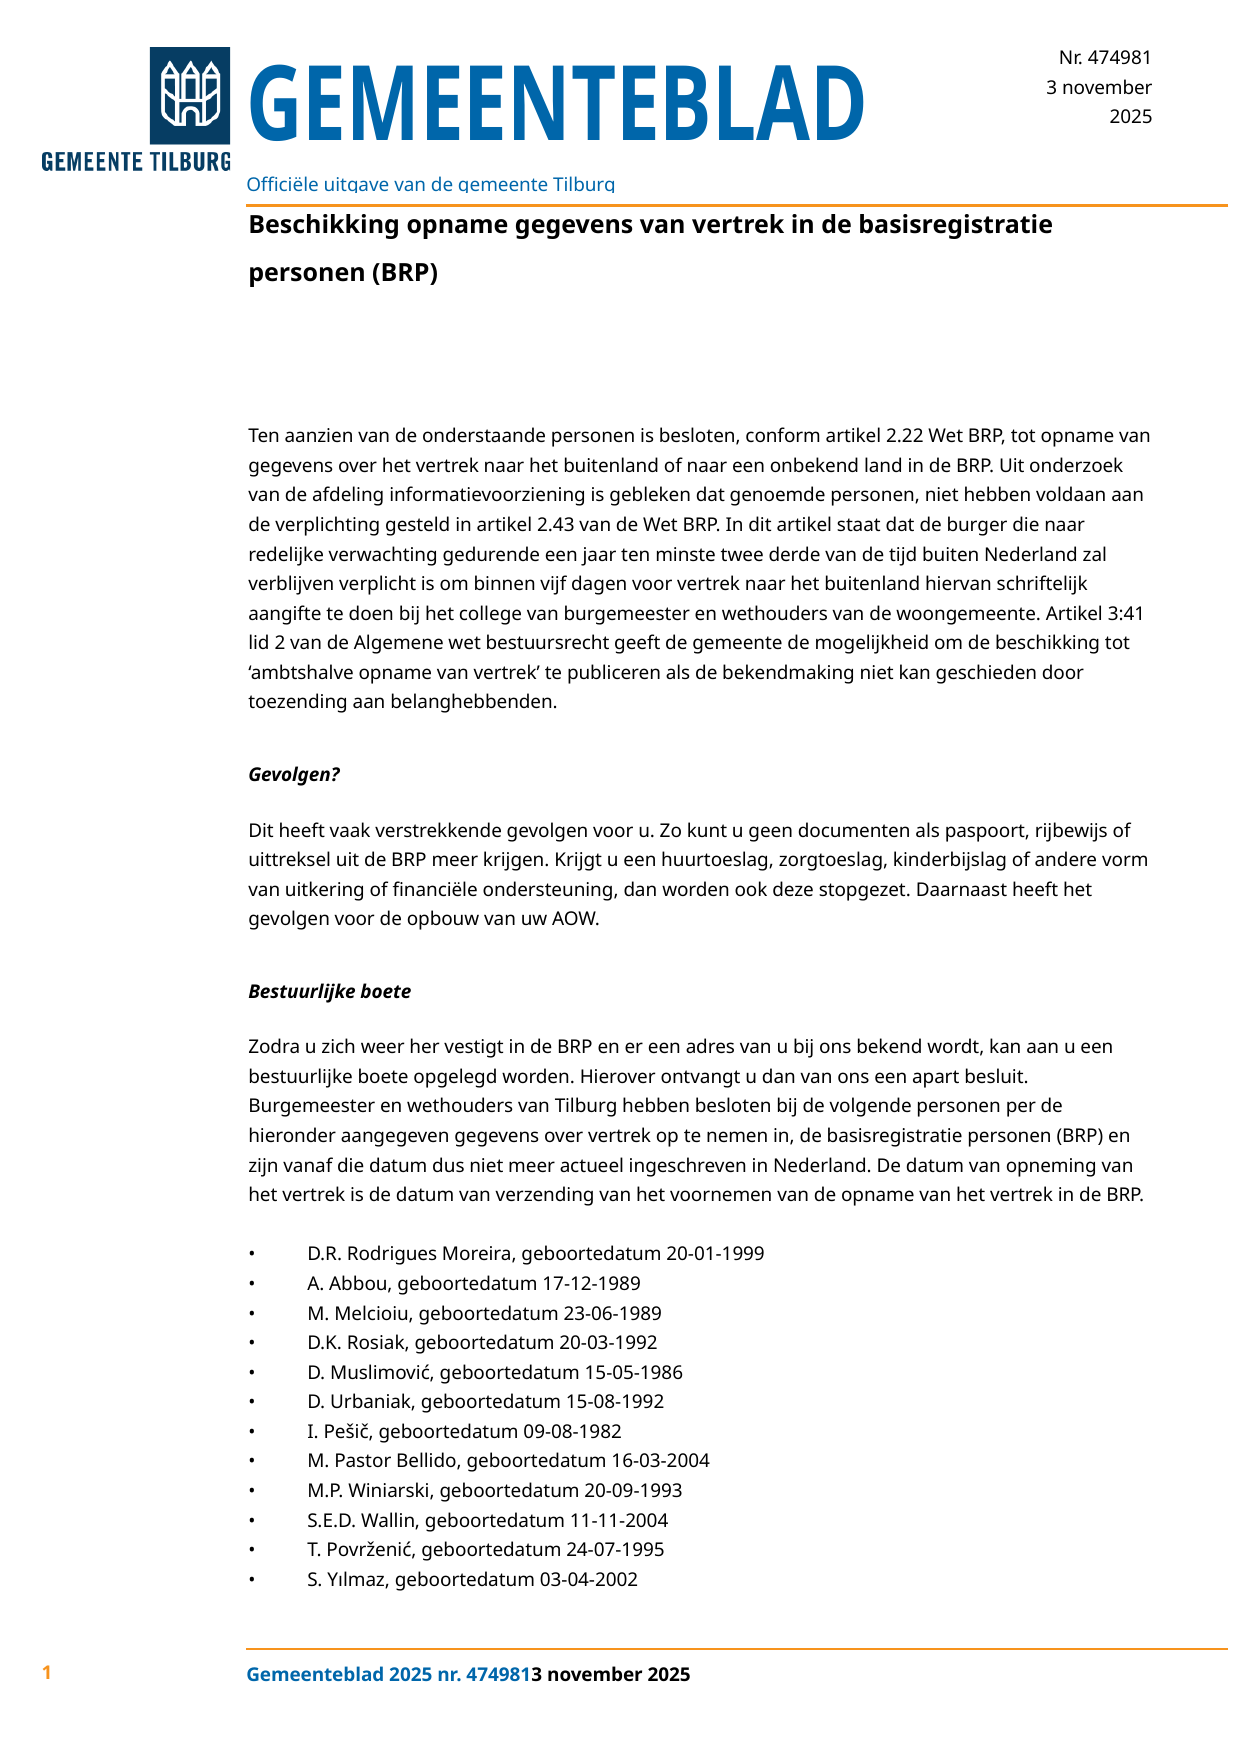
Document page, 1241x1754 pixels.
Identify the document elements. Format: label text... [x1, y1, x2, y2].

text Burgemeester en wethouders van Tilburg hebben besloten bij de volgende personen per de hieronder aangegeven gegevens over vertrek op te nemen in, de basisregistratie personen (BRP) en zijn vanaf die datum dus niet meer actueel ingeschreven in Nederland. De datum van opneming van het vertrek is de datum van verzending van het voornemen van de opname van het vertrek in de BRP. [248, 1093, 1152, 1207]
list D.R. Rodrigues Moreira, geboortedatum 20-01-1999 [248, 1241, 1152, 1266]
text Ten aanzien van de onderstaande personen is besloten, conform artikel 2.22 Wet BRP, tot opname van gegevens over het vertrek naar het buitenland of naar een onbekend land in de BRP. Uit onderzoek van de afdeling informatievoorziening is gebleken dat genoemde personen, niet hebben voldaan aan de verplichting gesteld in artikel 2.43 van de Wet BRP. In dit artikel staat dat de burger die naar redelijke verwachting gedurende een jaar ten minste twee derde van de tijd buiten Nederland zal verblijven verplicht is om binnen vijf dagen voor vertrek naar het buitenland hiervan schriftelijk aangifte te doen bij het college van burgemeester en wethouders van de woongemeente. Artikel 3:41 lid 2 van de Algemene wet bestuursrecht geeft de gemeente de mogelijkheid om de beschikking tot ‘ambtshalve opname van vertrek’ te publiceren als de bekendmaking niet kan geschieden door toezending aan belanghebbenden. [248, 422, 1152, 714]
list D. Urbaniak, geboortedatum 15-08-1992 [248, 1388, 1152, 1414]
list D. Muslimović, geboortedatum 15-05-1986 [248, 1359, 1152, 1385]
list S. Yılmaz, geboortedatum 03-04-2002 [248, 1566, 1152, 1592]
text Gevolgen? [248, 761, 1152, 787]
list S.E.D. Wallin, geboortedatum 11-11-2004 [248, 1507, 1152, 1533]
list M.P. Winiarski, geboortedatum 20-09-1993 [248, 1477, 1152, 1503]
text Beschikking opname gegevens van vertrek in de basisregistratie personen (BRP) [248, 207, 1152, 288]
list D.K. Rosiak, geboortedatum 20-03-1992 [248, 1329, 1152, 1355]
list M. Pastor Bellido, geboortedatum 16-03-2004 [248, 1448, 1152, 1473]
list I. Pešič, geboortedatum 09-08-1982 [248, 1418, 1152, 1444]
list A. Abbou, geboortedatum 17-12-1989 [248, 1270, 1152, 1296]
picture [41, 47, 231, 172]
list M. Melcioiu, geboortedatum 23-06-1989 [248, 1300, 1152, 1326]
list T. Povrženić, geboortedatum 24-07-1995 [248, 1536, 1152, 1562]
text Bestuurlijke boete [248, 978, 1152, 1004]
text Zodra u zich weer her vestigt in de BRP en er een adres van u bij ons bekend wordt, kan aan u een bestuurlijke boete opgelegd worden. Hierover ontvangt u dan van ons een apart besluit. [248, 1033, 1152, 1089]
text Dit heeft vaak verstrekkende gevolgen voor u. Zo kunt u geen documenten als paspoort, rijbewijs of uittreksel uit de BRP meer krijgen. Krijgt u een huurtoeslag, zorgtoeslag, kinderbijslag of andere vorm van uitkering of financiële ondersteuning, dan worden ook deze stopgezet. Daarnaast heeft het gevolgen voor de opbouw van uw AOW. [248, 817, 1152, 931]
